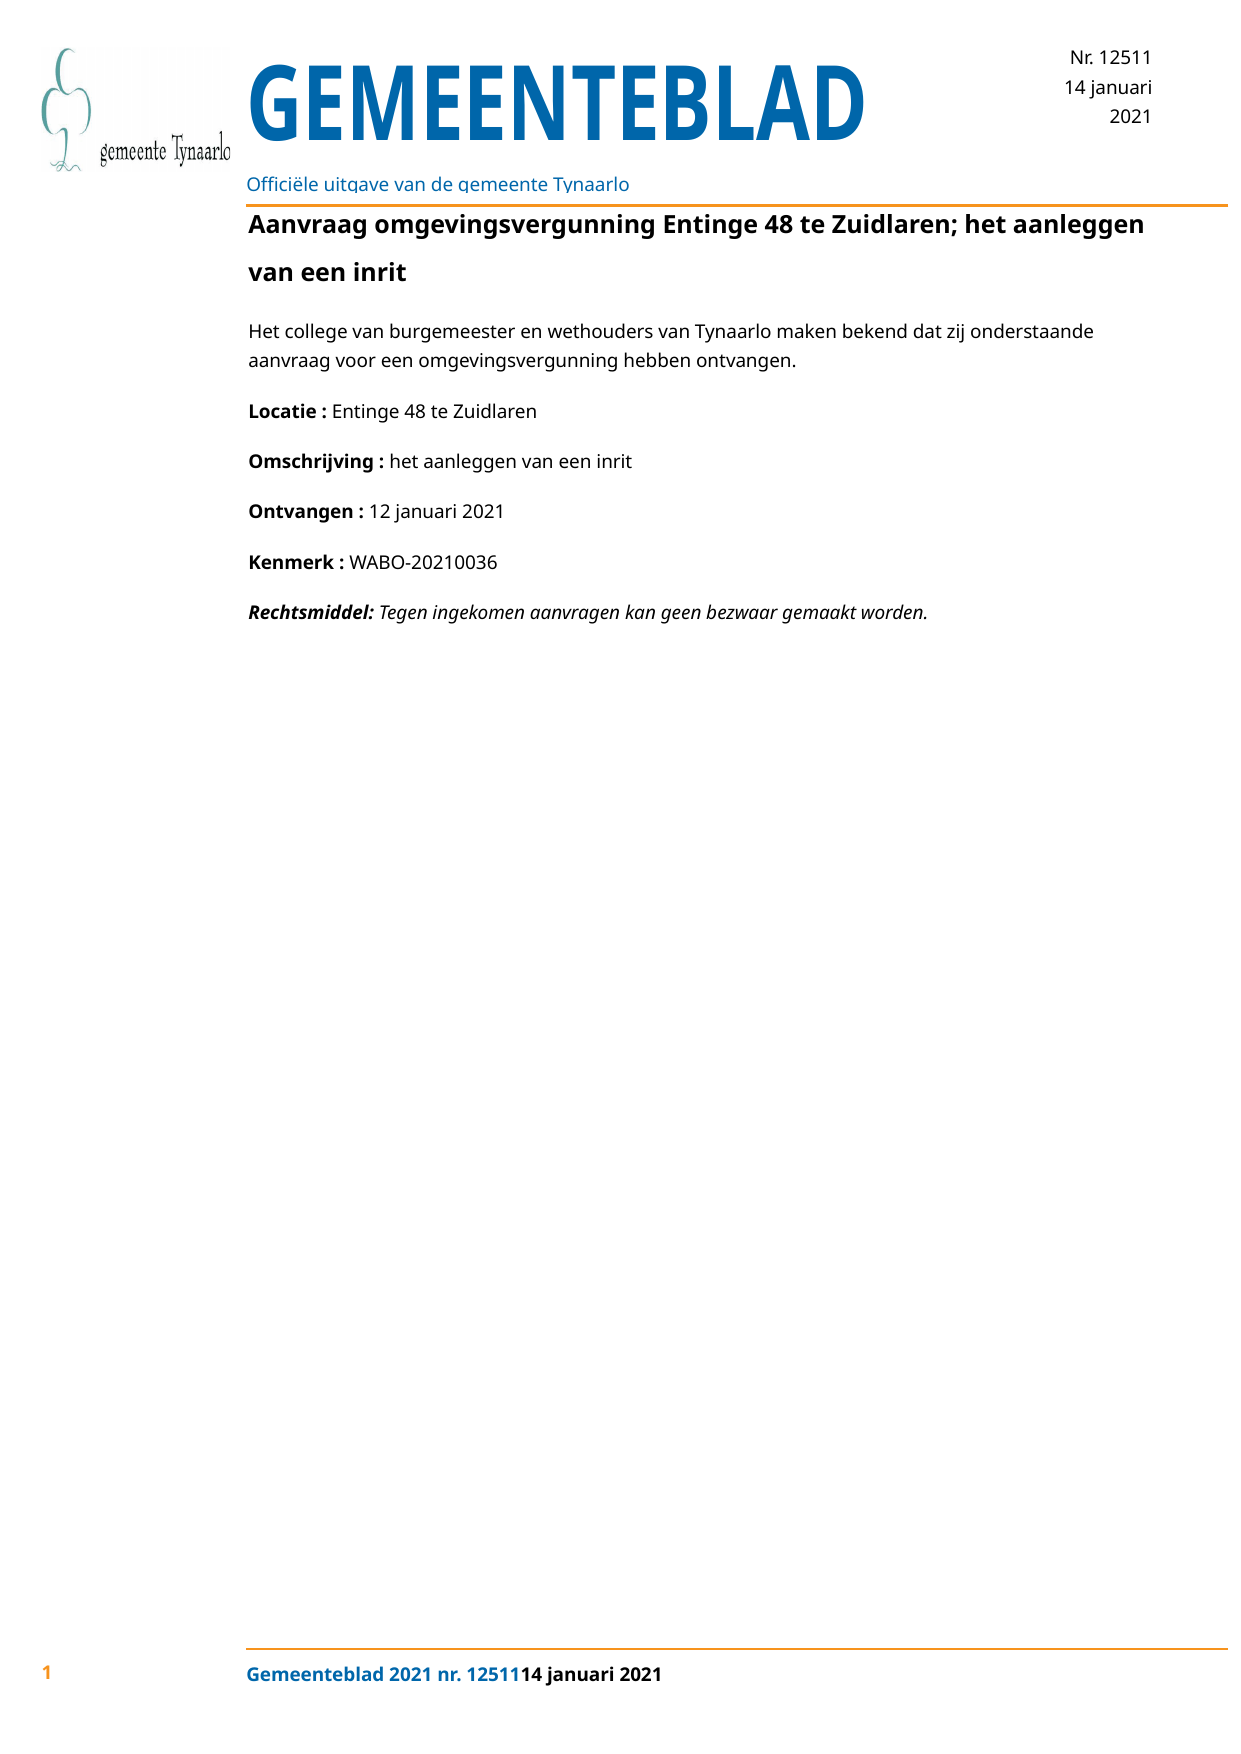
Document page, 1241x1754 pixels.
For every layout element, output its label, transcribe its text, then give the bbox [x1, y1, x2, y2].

text Omschrijving : het aanleggen van een inrit [248, 448, 1152, 474]
text Kenmerk : WABO-20210036 [248, 549, 1152, 575]
text Locatie : Entinge 48 te Zuidlaren [248, 398, 1152, 424]
text Aanvraag omgevingsvergunning Entinge 48 te Zuidlaren; het aanleggen van een inrit [248, 207, 1152, 288]
picture [41, 47, 231, 172]
text Het college van burgemeester en wethouders van Tynaarlo maken bekend dat zij onderstaande aanvraag voor een omgevingsvergunning hebben ontvangen. [248, 318, 1152, 373]
text Ontvangen : 12 januari 2021 [248, 499, 1152, 524]
text Rechtsmiddel: Tegen ingekomen aanvragen kan geen bezwaar gemaakt worden. [248, 599, 1152, 625]
